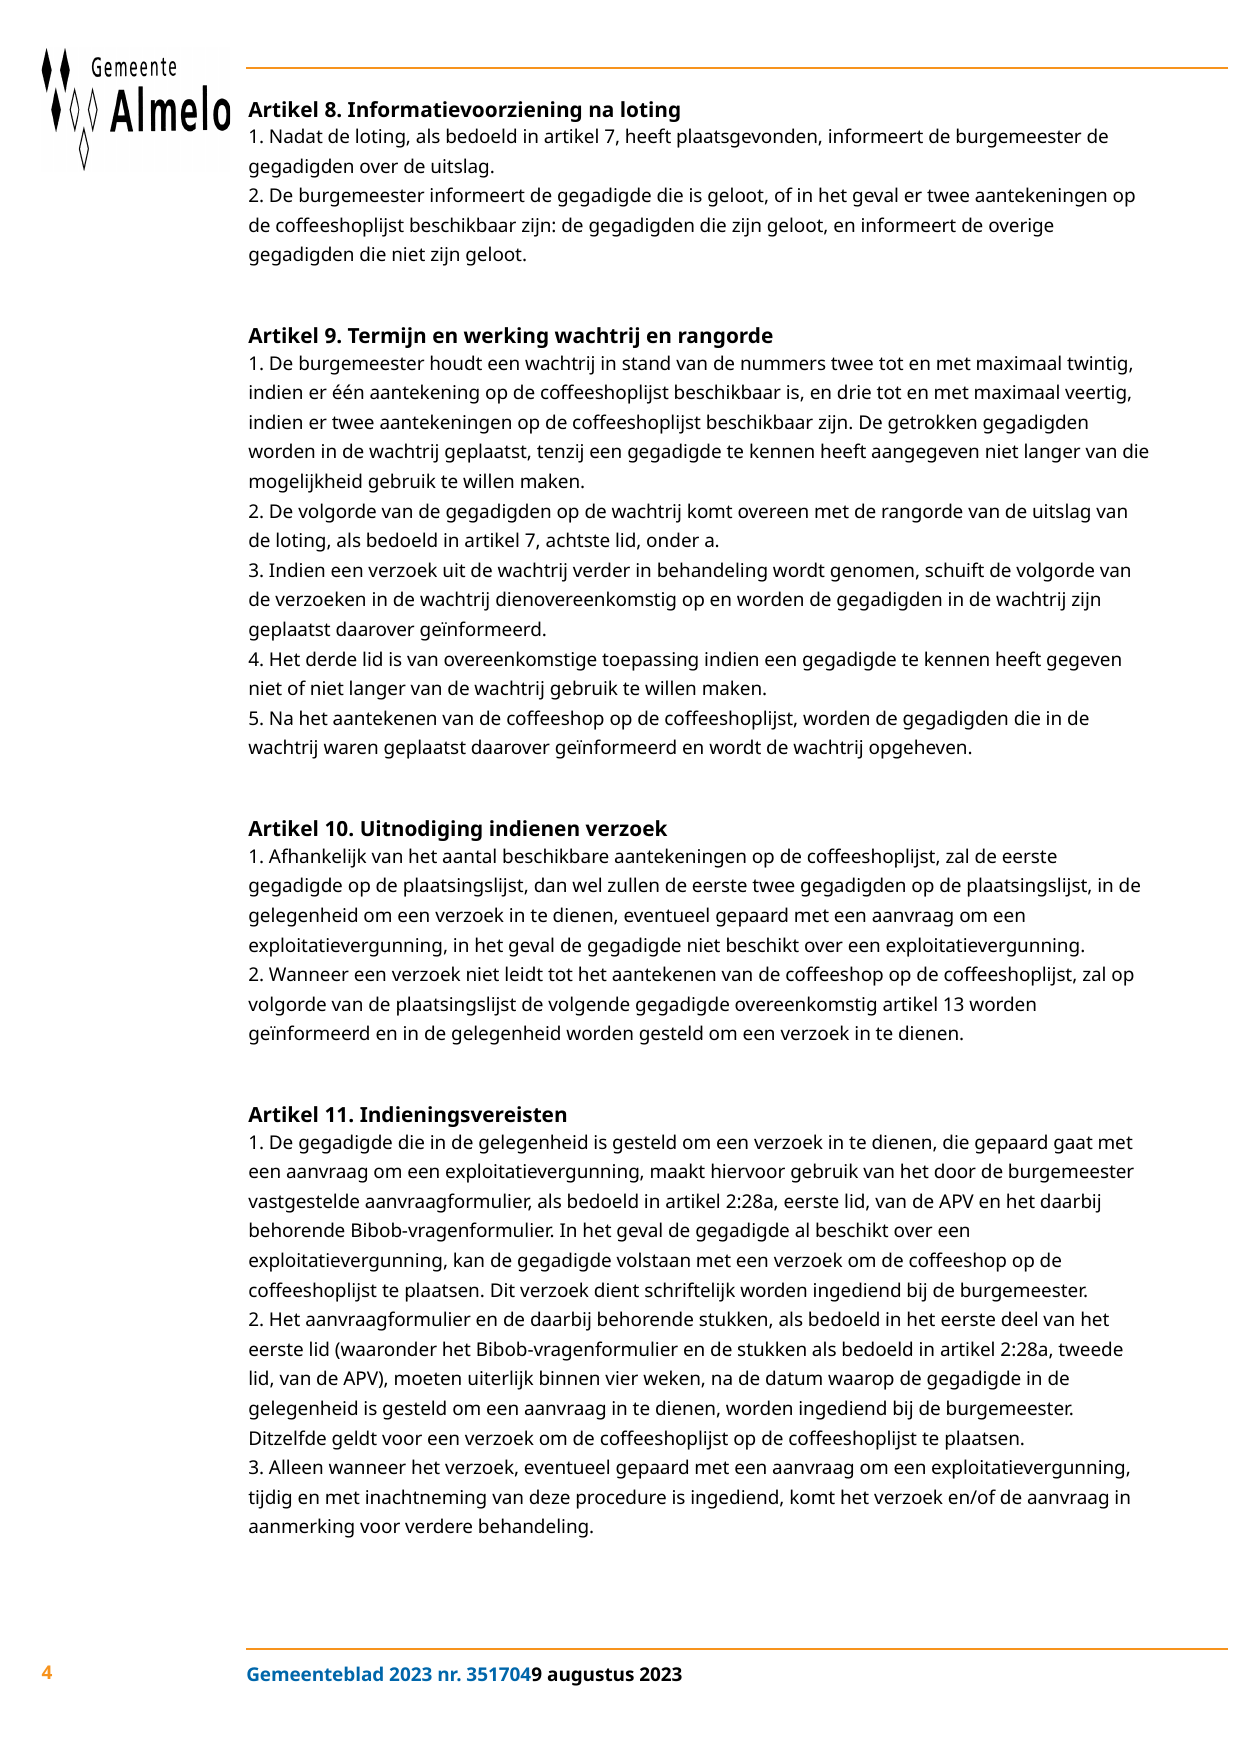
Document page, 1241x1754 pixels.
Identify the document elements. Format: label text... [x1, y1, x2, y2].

text 2. De burgemeester informeert de gegadigde die is geloot, of in het geval er twee aantekeningen op de coffeeshoplijst beschikbaar zijn: de gegadigden die zijn geloot, en informeert de overige gegadigden die niet zijn geloot. [248, 182, 1152, 267]
text 2. Wanneer een verzoek niet leidt tot het aantekenen van de coffeeshop op de coffeeshoplijst, zal op volgorde van de plaatsingslijst de volgende gegadigde overeenkomstig artikel 13 worden geïnformeerd en in de gelegenheid worden gesteld om een verzoek in te dienen. [248, 961, 1152, 1046]
text 1. De gegadigde die in de gelegenheid is gesteld om een verzoek in te dienen, die gepaard gaat met een aanvraag om een exploitatievergunning, maakt hiervoor gebruik van het door de burgemeester vastgestelde aanvraagformulier, als bedoeld in artikel 2:28a, eerste lid, van de APV en het daarbij behorende Bibob-vragenformulier. In het geval de gegadigde al beschikt over een exploitatievergunning, kan de gegadigde volstaan met een verzoek om de coffeeshop op de coffeeshoplijst te plaatsen. Dit verzoek dient schriftelijk worden ingediend bij de burgemeester. [248, 1129, 1152, 1303]
text Artikel 9. Termijn en werking wachtrij en rangorde [248, 322, 1152, 350]
text 1. De burgemeester houdt een wachtrij in stand van de nummers twee tot en met maximaal twintig, indien er één aantekening op de coffeeshoplijst beschikbaar is, en drie tot en met maximaal veertig, indien er twee aantekeningen op de coffeeshoplijst beschikbaar zijn. De getrokken gegadigden worden in de wachtrij geplaatst, tenzij een gegadigde te kennen heeft aangegeven niet langer van die mogelijkheid gebruik te willen maken. [248, 350, 1152, 494]
text Artikel 10. Uitnodiging indienen verzoek [248, 814, 1152, 843]
text 1. Nadat de loting, als bedoeld in artikel 7, heeft plaatsgevonden, informeert de burgemeester de gegadigden over de uitslag. [248, 123, 1152, 178]
text 2. De volgorde van de gegadigden op de wachtrij komt overeen met de rangorde van de uitslag van de loting, als bedoeld in artikel 7, achtste lid, onder a. [248, 498, 1152, 553]
text 4. Het derde lid is van overeenkomstige toepassing indien een gegadigde te kennen heeft gegeven niet of niet langer van de wachtrij gebruik te willen maken. [248, 646, 1152, 701]
text 5. Na het aantekenen van de coffeeshop op de coffeeshoplijst, worden de gegadigden die in de wachtrij waren geplaatst daarover geïnformeerd en wordt de wachtrij opgeheven. [248, 705, 1152, 760]
text 2. Het aanvraagformulier en de daarbij behorende stukken, als bedoeld in het eerste deel van het eerste lid (waaronder het Bibob-vragenformulier en de stukken als bedoeld in artikel 2:28a, tweede lid, van de APV), moeten uiterlijk binnen vier weken, na de datum waarop de gegadigde in de gelegenheid is gesteld om een aanvraag in te dienen, worden ingediend bij de burgemeester. Ditzelfde geldt voor een verzoek om de coffeeshoplijst op de coffeeshoplijst te plaatsen. [248, 1306, 1152, 1451]
text 3. Alleen wanneer het verzoek, eventueel gepaard met een aanvraag om een exploitatievergunning, tijdig en met inachtneming van deze procedure is ingediend, komt het verzoek en/of de aanvraag in aanmerking voor verdere behandeling. [248, 1454, 1152, 1539]
picture [41, 47, 231, 172]
text Artikel 8. Informatievoorziening na loting [248, 95, 1152, 123]
text 3. Indien een verzoek uit de wachtrij verder in behandeling wordt genomen, schuift de volgorde van de verzoeken in de wachtrij dienovereenkomstig op en worden de gegadigden in de wachtrij zijn geplaatst daarover geïnformeerd. [248, 557, 1152, 642]
text 1. Afhankelijk van het aantal beschikbare aantekeningen op de coffeeshoplijst, zal de eerste gegadigde op de plaatsingslijst, dan wel zullen de eerste twee gegadigden op de plaatsingslijst, in de gelegenheid om een verzoek in te dienen, eventueel gepaard met een aanvraag om een exploitatievergunning, in het geval de gegadigde niet beschikt over een exploitatievergunning. [248, 843, 1152, 957]
text Artikel 11. Indieningsvereisten [248, 1101, 1152, 1129]
